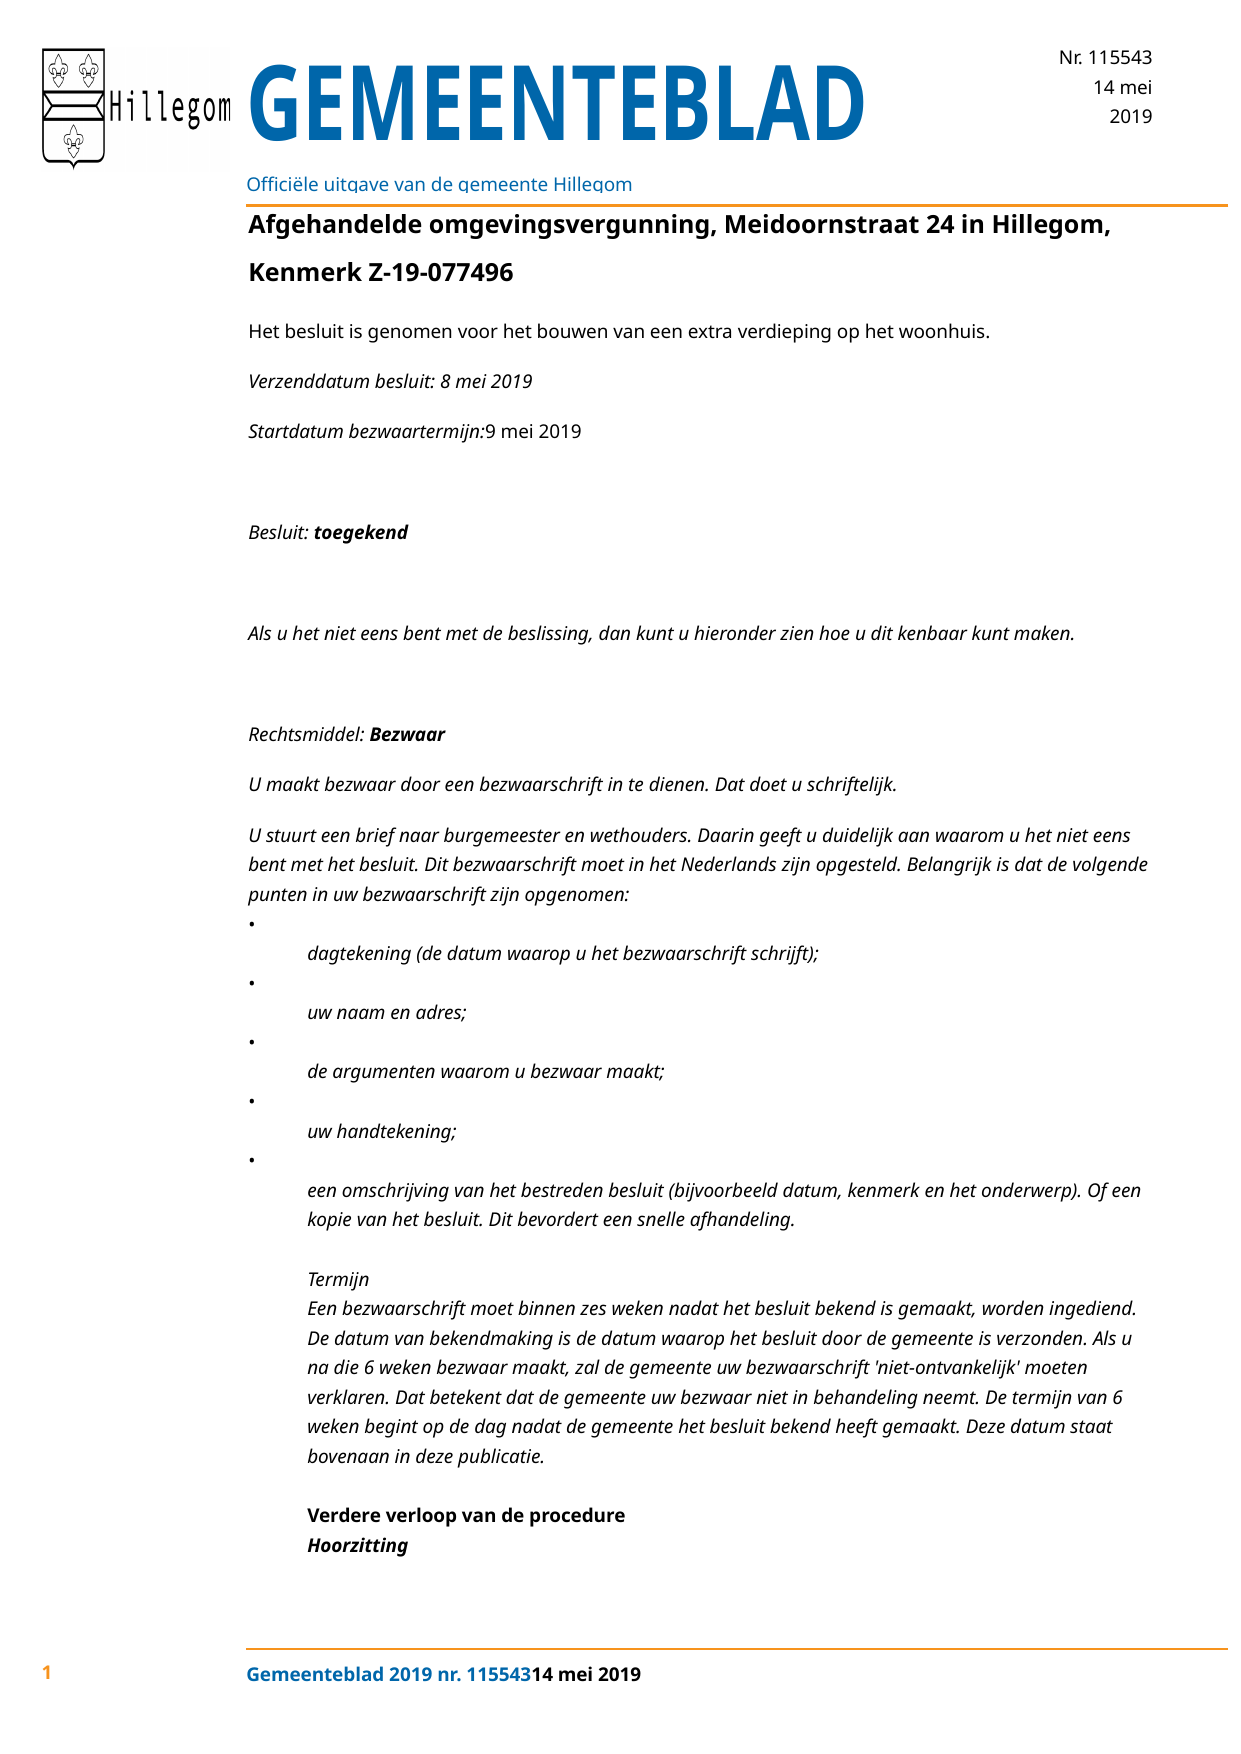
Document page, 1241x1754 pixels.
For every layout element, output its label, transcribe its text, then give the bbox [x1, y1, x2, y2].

list Hoorzitting [248, 1532, 1152, 1558]
list dagtekening (de datum waarop u het bezwaarschrift schrijft); [248, 940, 1152, 966]
text Verzenddatum besluit: 8 mei 2019 [248, 368, 1152, 394]
text Rechtsmiddel: Bezwaar [248, 721, 1152, 747]
list Verdere verloop van de procedure [248, 1502, 1152, 1528]
text U maakt bezwaar door een bezwaarschrift in te dienen. Dat doet u schriftelijk. [248, 772, 1152, 797]
list Een bezwaarschrift moet binnen zes weken nadat het besluit bekend is gemaakt, worden ingediend. De datum van bekendmaking is de datum waarop het besluit door de gemeente is verzonden. Als u na die 6 weken bezwaar maakt, zal de gemeente uw bezwaarschrift 'niet-ontvankelijk' moeten verklaren. Dat betekent dat de gemeente uw bezwaar niet in behandeling neemt. De termijn van 6 weken begint op de dag nadat de gemeente het besluit bekend heeft gemaakt. Deze datum staat bovenaan in deze publicatie. [248, 1295, 1152, 1469]
text Startdatum bezwaartermijn:9 mei 2019 [248, 419, 1152, 444]
text Besluit: toegekend [248, 519, 1152, 545]
text Als u het niet eens bent met de beslissing, dan kunt u hieronder zien hoe u dit kenbaar kunt maken. [248, 620, 1152, 646]
list uw handtekening; [248, 1118, 1152, 1144]
list de argumenten waarom u bezwaar maakt; [248, 1059, 1152, 1084]
list Termijn [248, 1266, 1152, 1292]
text U stuurt een brief naar burgemeester en wethouders. Daarin geeft u duidelijk aan waarom u het niet eens bent met het besluit. Dit bezwaarschrift moet in het Nederlands zijn opgesteld. Belangrijk is dat de volgende punten in uw bezwaarschrift zijn opgenomen: [248, 822, 1152, 907]
text Het besluit is genomen voor het bouwen van een extra verdieping op het woonhuis. [248, 318, 1152, 344]
list een omschrijving van het bestreden besluit (bijvoorbeeld datum, kenmerk en het onderwerp). Of een kopie van het besluit. Dit bevordert een snelle afhandeling. [248, 1177, 1152, 1232]
text Afgehandelde omgevingsvergunning, Meidoornstraat 24 in Hillegom, Kenmerk Z-19-077496 [248, 207, 1152, 288]
picture [41, 47, 231, 172]
list uw naam en adres; [248, 999, 1152, 1025]
